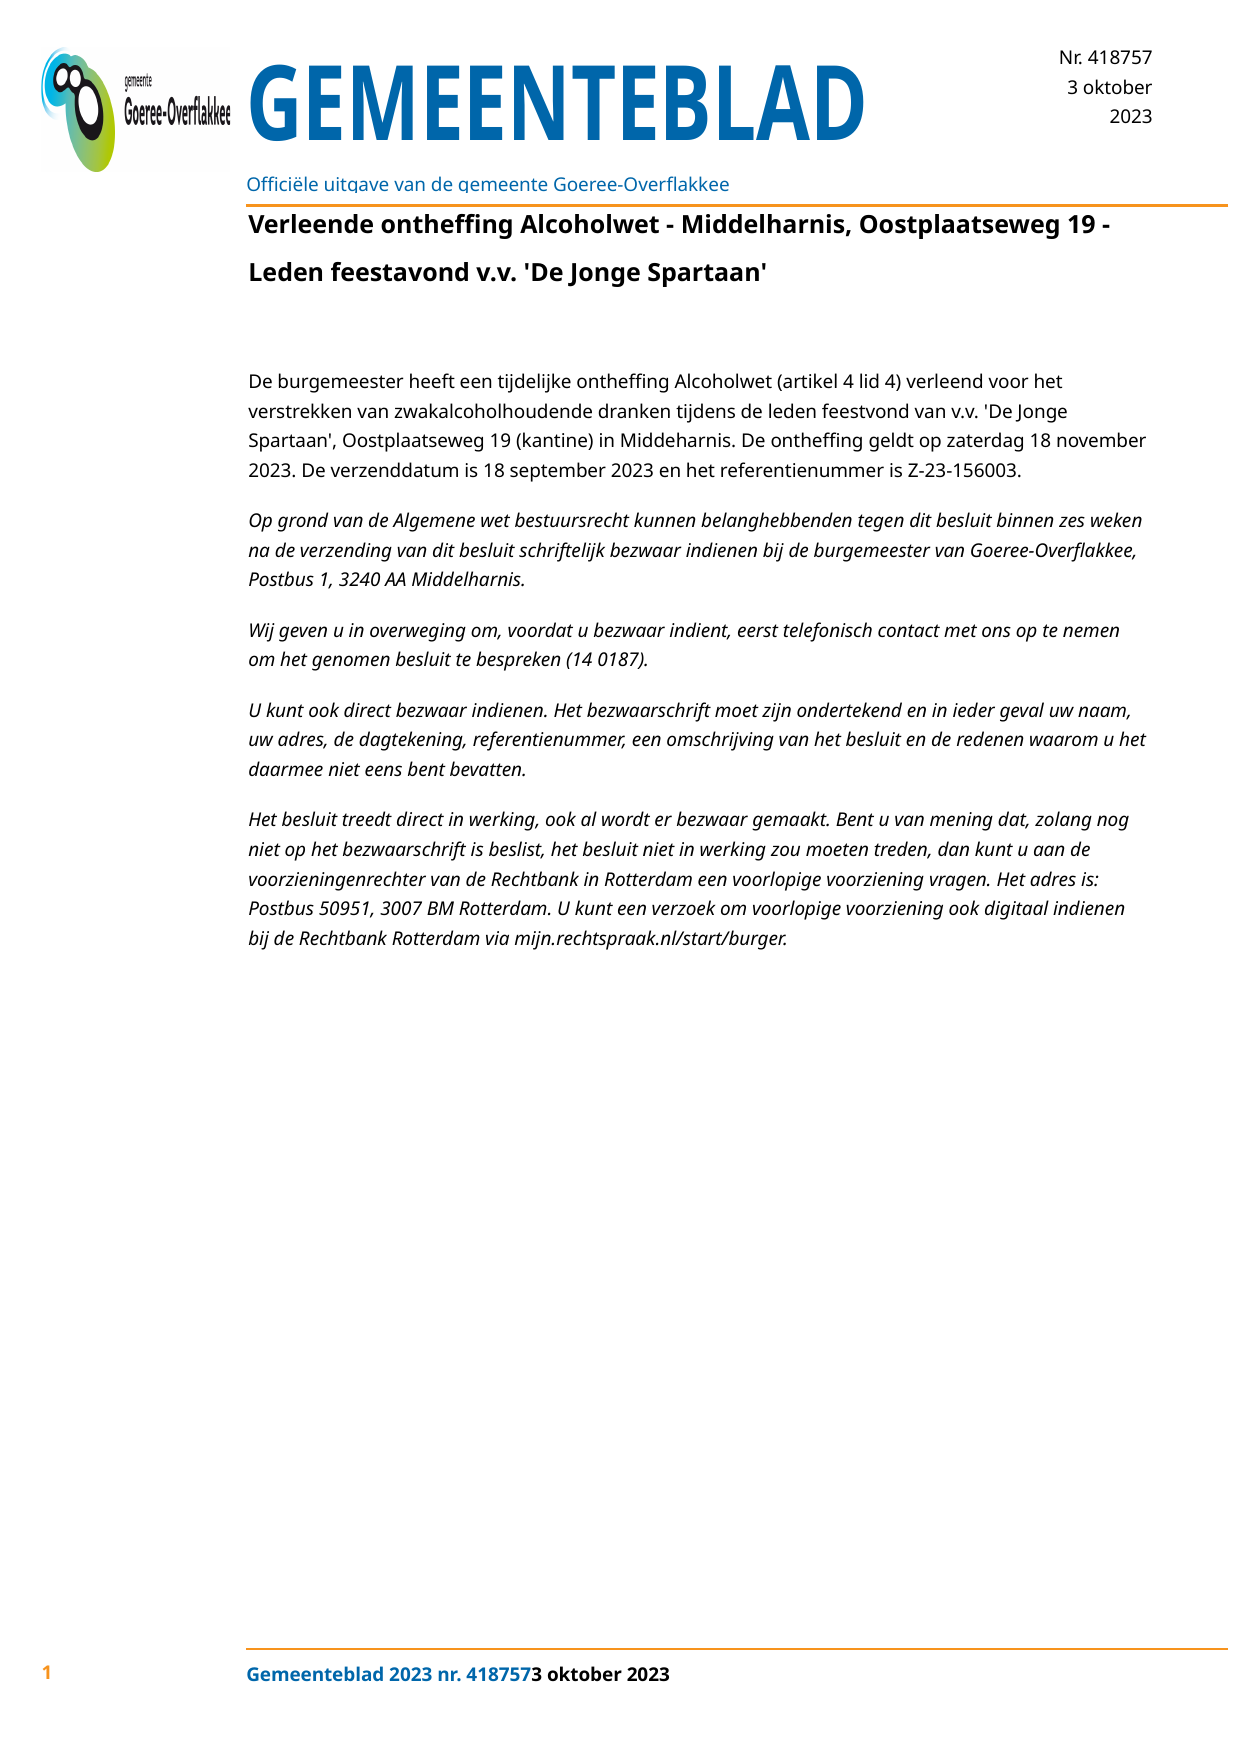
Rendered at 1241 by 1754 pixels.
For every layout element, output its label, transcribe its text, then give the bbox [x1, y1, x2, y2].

text U kunt ook direct bezwaar indienen. Het bezwaarschrift moet zijn ondertekend en in ieder geval uw naam, uw adres, de dagtekening, referentienummer, een omschrijving van het besluit en de redenen waarom u het daarmee niet eens bent bevatten. [248, 697, 1152, 782]
text Verleende ontheffing Alcoholwet - Middelharnis, Oostplaatseweg 19 - Leden feestavond v.v. 'De Jonge Spartaan' [248, 207, 1152, 288]
picture [41, 47, 231, 172]
text Wij geven u in overweging om, voordat u bezwaar indient, eerst telefonisch contact met ons op te nemen om het genomen besluit te bespreken (14 0187). [248, 617, 1152, 672]
text Het besluit treedt direct in werking, ook al wordt er bezwaar gemaakt. Bent u van mening dat, zolang nog niet op het bezwaarschrift is beslist, het besluit niet in werking zou moeten treden, dan kunt u aan de voorzieningenrechter van de Rechtbank in Rotterdam een voorlopige voorziening vragen. Het adres is: Postbus 50951, 3007 BM Rotterdam. U kunt een verzoek om voorlopige voorziening ook digitaal indienen bij de Rechtbank Rotterdam via mijn.rechtspraak.nl/start/burger. [248, 807, 1152, 951]
text De burgemeester heeft een tijdelijke ontheffing Alcoholwet (artikel 4 lid 4) verleend voor het verstrekken van zwakalcoholhoudende dranken tijdens de leden feestvond van v.v. 'De Jonge Spartaan', Oostplaatseweg 19 (kantine) in Middeharnis. De ontheffing geldt op zaterdag 18 november 2023. De verzenddatum is 18 september 2023 en het referentienummer is Z-23-156003. [248, 368, 1152, 483]
text Op grond van de Algemene wet bestuursrecht kunnen belanghebbenden tegen dit besluit binnen zes weken na de verzending van dit besluit schriftelijk bezwaar indienen bij de burgemeester van Goeree-Overflakkee, Postbus 1, 3240 AA Middelharnis. [248, 507, 1152, 592]
